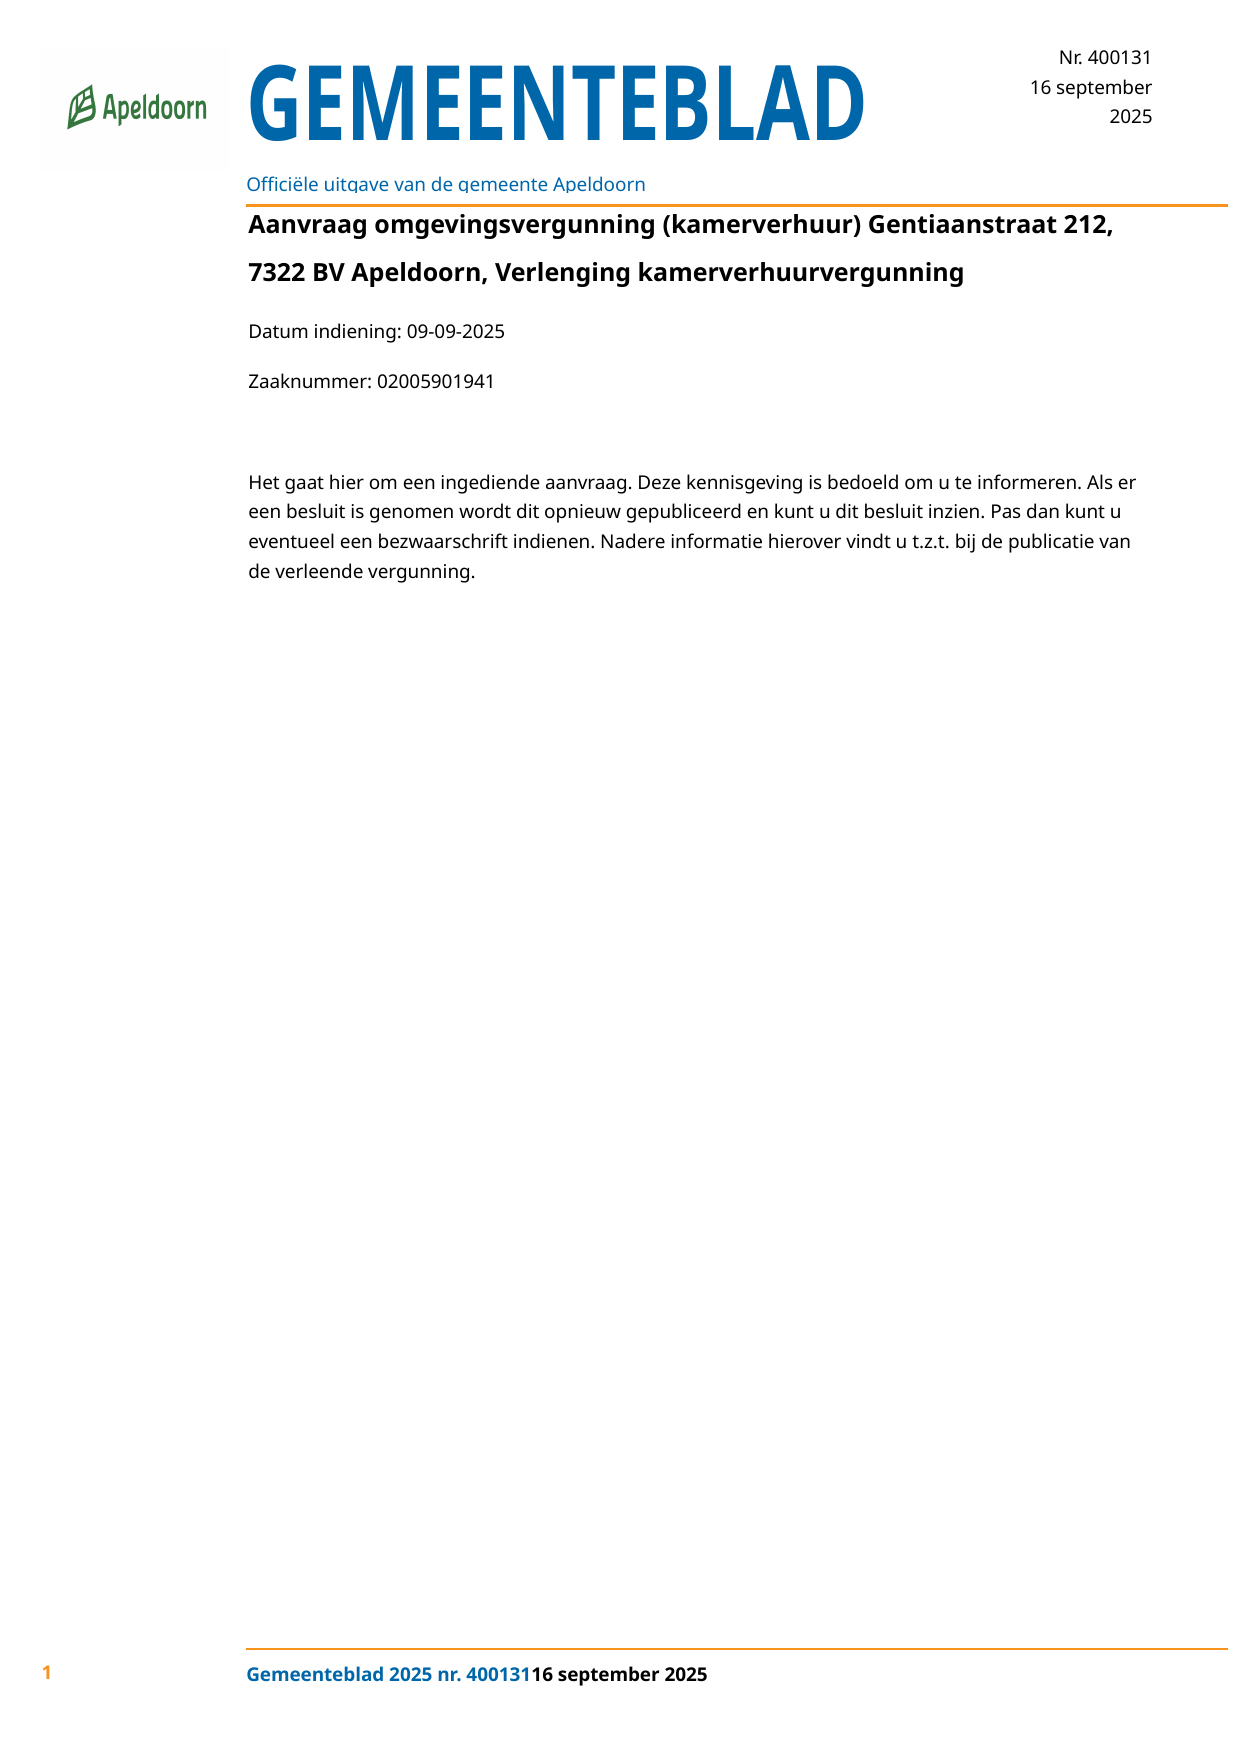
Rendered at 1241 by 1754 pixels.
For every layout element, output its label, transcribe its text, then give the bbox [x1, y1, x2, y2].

text Het gaat hier om een ingediende aanvraag. Deze kennisgeving is bedoeld om u te informeren. Als er een besluit is genomen wordt dit opnieuw gepubliceerd en kunt u dit besluit inzien. Pas dan kunt u eventueel een bezwaarschrift indienen. Nadere informatie hierover vindt u t.z.t. bij de publicatie van de verleende vergunning. [248, 469, 1152, 584]
picture [41, 47, 231, 172]
text Datum indiening: 09-09-2025 [248, 318, 1152, 344]
text Zaaknummer: 02005901941 [248, 368, 1152, 394]
text Aanvraag omgevingsvergunning (kamerverhuur) Gentiaanstraat 212, 7322 BV Apeldoorn, Verlenging kamerverhuurvergunning [248, 207, 1152, 288]
